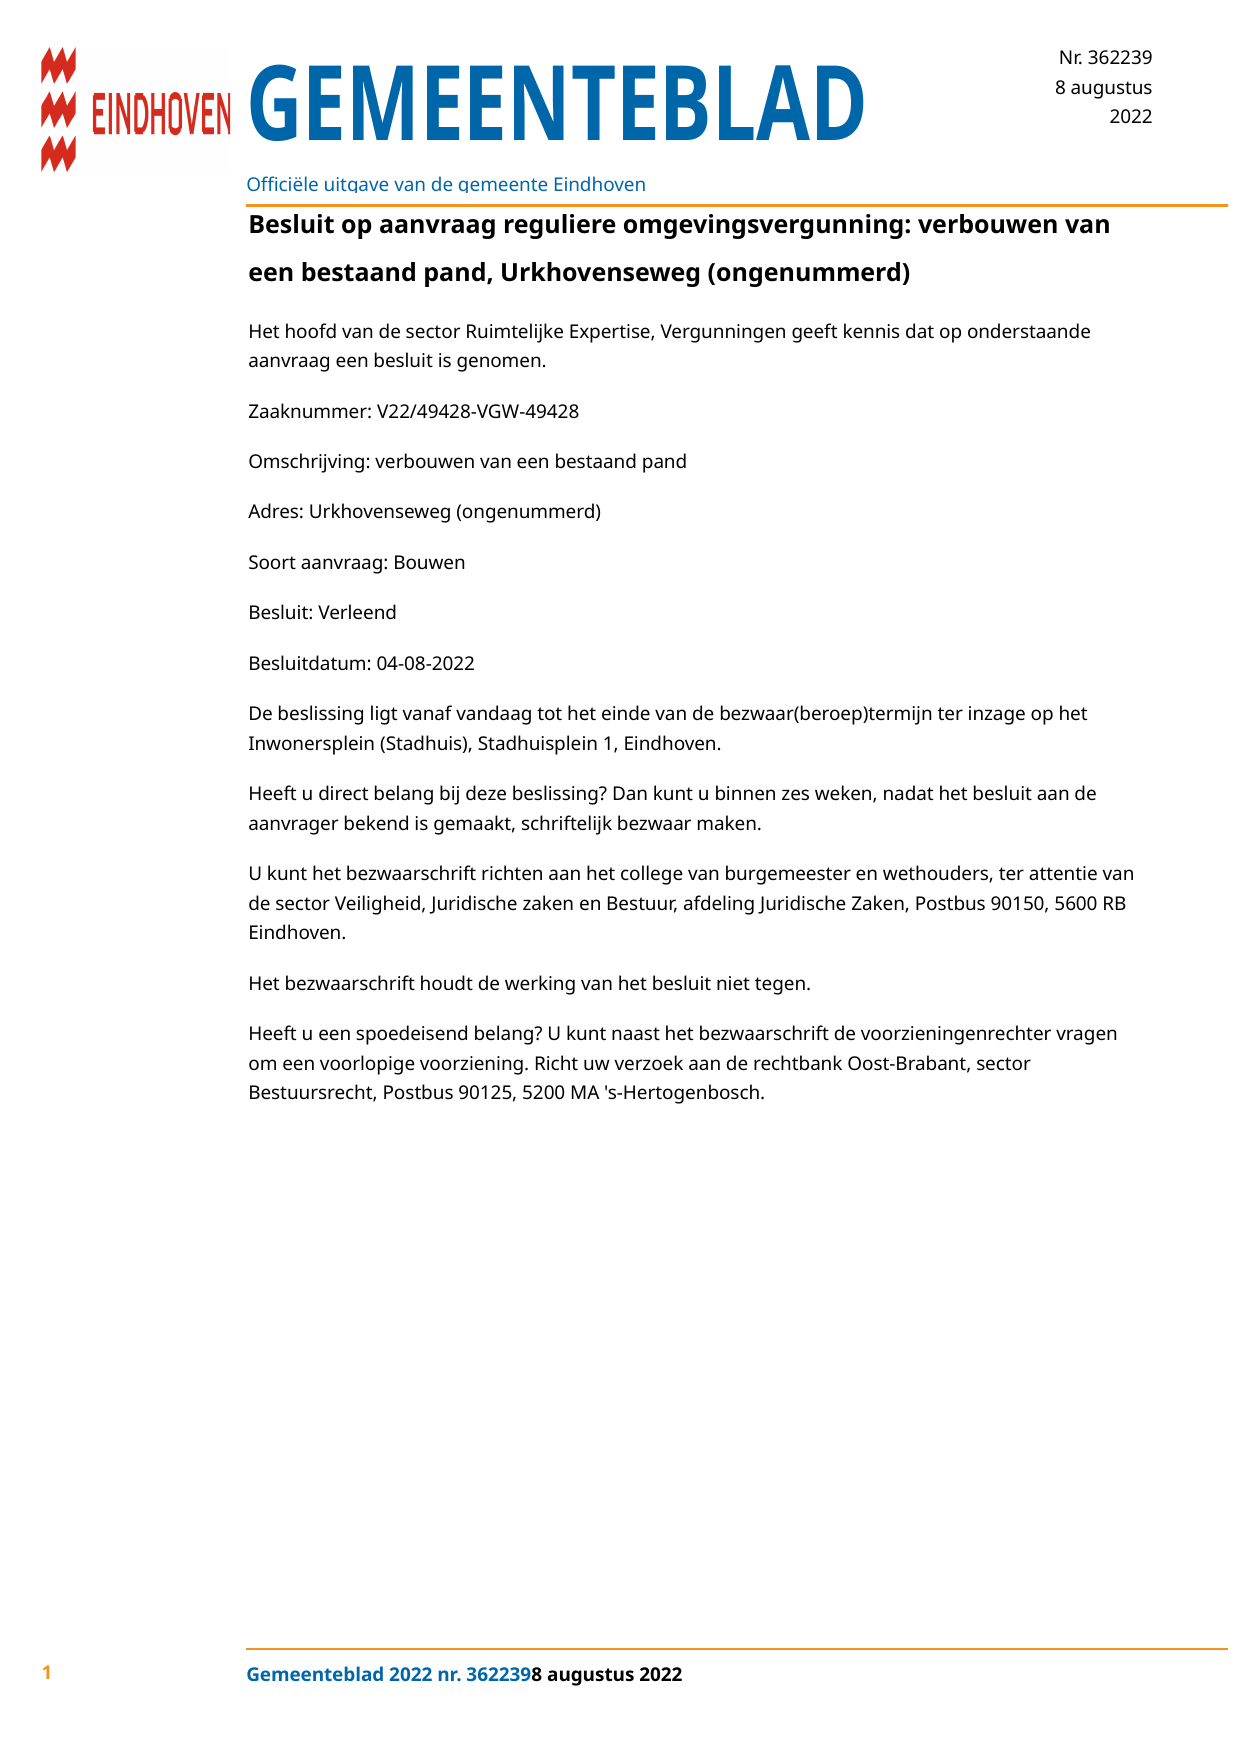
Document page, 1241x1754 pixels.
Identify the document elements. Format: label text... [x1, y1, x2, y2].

text Omschrijving: verbouwen van een bestaand pand [248, 448, 1152, 474]
text De beslissing ligt vanaf vandaag tot het einde van de bezwaar(beroep)termijn ter inzage op het Inwonersplein (Stadhuis), Stadhuisplein 1, Eindhoven. [248, 700, 1152, 756]
text Het bezwaarschrift houdt de werking van het besluit niet tegen. [248, 970, 1152, 996]
text Adres: Urkhovenseweg (ongenummerd) [248, 499, 1152, 524]
text Besluit op aanvraag reguliere omgevingsvergunning: verbouwen van een bestaand pand, Urkhovenseweg (ongenummerd) [248, 207, 1152, 288]
picture [41, 47, 231, 172]
text Heeft u een spoedeisend belang? U kunt naast het bezwaarschrift de voorzieningenrechter vragen om een voorlopige voorziening. Richt uw verzoek aan de rechtbank Oost-Brabant, sector Bestuursrecht, Postbus 90125, 5200 MA 's-Hertogenbosch. [248, 1020, 1152, 1105]
text Besluit: Verleend [248, 599, 1152, 625]
text Zaaknummer: V22/49428-VGW-49428 [248, 398, 1152, 424]
text Het hoofd van de sector Ruimtelijke Expertise, Vergunningen geeft kennis dat op onderstaande aanvraag een besluit is genomen. [248, 318, 1152, 373]
text Besluitdatum: 04-08-2022 [248, 650, 1152, 676]
text Heeft u direct belang bij deze beslissing? Dan kunt u binnen zes weken, nadat het besluit aan de aanvrager bekend is gemaakt, schriftelijk bezwaar maken. [248, 780, 1152, 836]
text Soort aanvraag: Bouwen [248, 549, 1152, 575]
text U kunt het bezwaarschrift richten aan het college van burgemeester en wethouders, ter attentie van de sector Veiligheid, Juridische zaken en Bestuur, afdeling Juridische Zaken, Postbus 90150, 5600 RB Eindhoven. [248, 860, 1152, 945]
